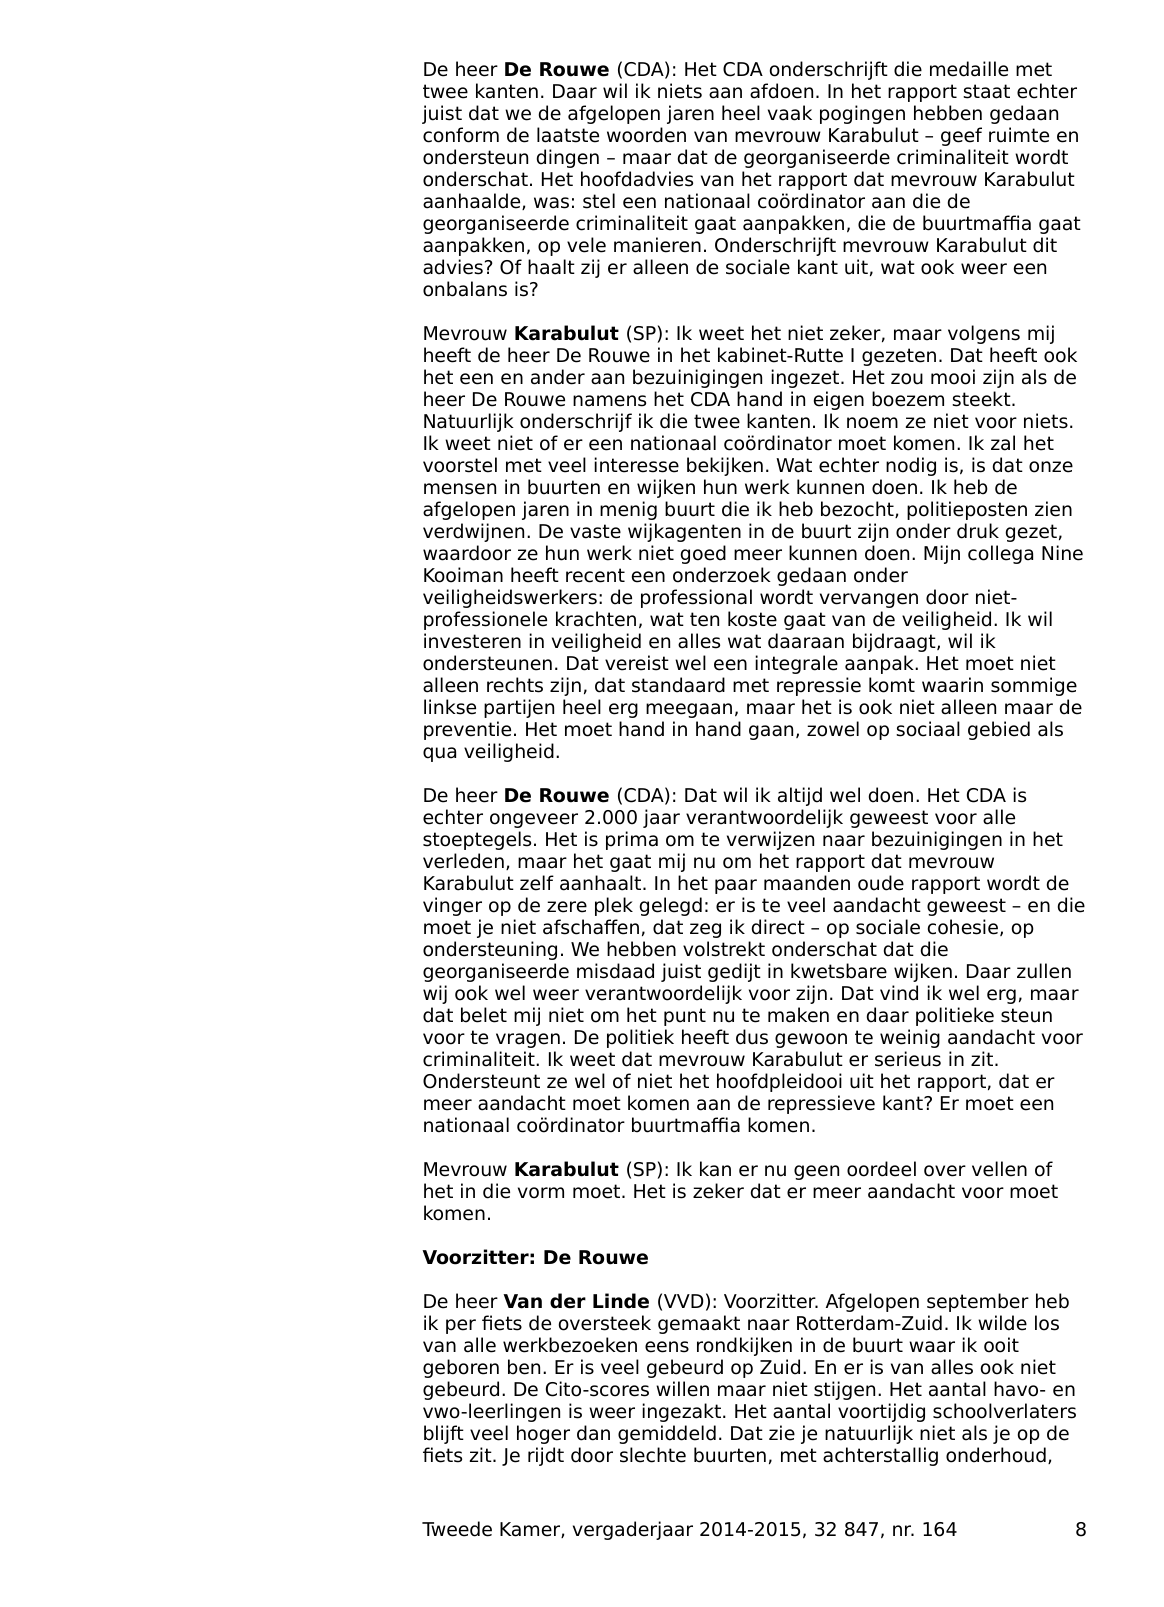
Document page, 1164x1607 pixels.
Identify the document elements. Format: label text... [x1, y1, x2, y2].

text De heer De Rouwe (CDA): Het CDA onderschrijft die medaille met twee kanten. Daar wil ik niets aan afdoen. In het rapport staat echter juist dat we de afgelopen jaren heel vaak pogingen hebben gedaan conform de laatste woorden van mevrouw Karabulut – geef ruimte en ondersteun dingen – maar dat de georganiseerde criminaliteit wordt onderschat. Het hoofdadvies van het rapport dat mevrouw Karabulut aanhaalde, was: stel een nationaal coördinator aan die de georganiseerde criminaliteit gaat aanpakken, die de buurtmaffia gaat aanpakken, op vele manieren. Onderschrijft mevrouw Karabulut dit advies? Of haalt zij er alleen de sociale kant uit, wat ook weer een onbalans is? [422, 59, 1087, 301]
text Mevrouw Karabulut (SP): Ik weet het niet zeker, maar volgens mij heeft de heer De Rouwe in het kabinet-Rutte I gezeten. Dat heeft ook het een en ander aan bezuinigingen ingezet. Het zou mooi zijn als de heer De Rouwe namens het CDA hand in eigen boezem steekt. Natuurlijk onderschrijf ik die twee kanten. Ik noem ze niet voor niets. Ik weet niet of er een nationaal coördinator moet komen. Ik zal het voorstel met veel interesse bekijken. Wat echter nodig is, is dat onze mensen in buurten en wijken hun werk kunnen doen. Ik heb de afgelopen jaren in menig buurt die ik heb bezocht, politieposten zien verdwijnen. De vaste wijkagenten in de buurt zijn onder druk gezet, waardoor ze hun werk niet goed meer kunnen doen. Mijn collega Nine Kooiman heeft recent een onderzoek gedaan onder veiligheidswerkers: de professional wordt vervangen door niet-professionele krachten, wat ten koste gaat van de veiligheid. Ik wil investeren in veiligheid en alles wat daaraan bijdraagt, wil ik ondersteunen. Dat vereist wel een integrale aanpak. Het moet niet alleen rechts zijn, dat standaard met repressie komt waarin sommige linkse partijen heel erg meegaan, maar het is ook niet alleen maar de preventie. Het moet hand in hand gaan, zowel op sociaal gebied als qua veiligheid. [422, 323, 1087, 763]
subtitle Voorzitter: De Rouwe [422, 1247, 1087, 1269]
text Mevrouw Karabulut (SP): Ik kan er nu geen oordeel over vellen of het in die vorm moet. Het is zeker dat er meer aandacht voor moet komen. [422, 1159, 1087, 1224]
text De heer De Rouwe (CDA): Dat wil ik altijd wel doen. Het CDA is echter ongeveer 2.000 jaar verantwoordelijk geweest voor alle stoeptegels. Het is prima om te verwijzen naar bezuinigingen in het verleden, maar het gaat mij nu om het rapport dat mevrouw Karabulut zelf aanhaalt. In het paar maanden oude rapport wordt de vinger op de zere plek gelegd: er is te veel aandacht geweest – en die moet je niet afschaffen, dat zeg ik direct – op sociale cohesie, op ondersteuning. We hebben volstrekt onderschat dat die georganiseerde misdaad juist gedijt in kwetsbare wijken. Daar zullen wij ook wel weer verantwoordelijk voor zijn. Dat vind ik wel erg, maar dat belet mij niet om het punt nu te maken en daar politieke steun voor te vragen. De politiek heeft dus gewoon te weinig aandacht voor criminaliteit. Ik weet dat mevrouw Karabulut er serieus in zit. Ondersteunt ze wel of niet het hoofdpleidooi uit het rapport, dat er meer aandacht moet komen aan de repressieve kant? Er moet een nationaal coördinator buurtmaffia komen. [422, 785, 1087, 1136]
text De heer Van der Linde (VVD): Voorzitter. Afgelopen september heb ik per fiets de oversteek gemaakt naar Rotterdam-Zuid. Ik wilde los van alle werkbezoeken eens rondkijken in de buurt waar ik ooit geboren ben. Er is veel gebeurd op Zuid. En er is van alles ook niet gebeurd. De Cito-scores willen maar niet stijgen. Het aantal havo- en vwo-leerlingen is weer ingezakt. Het aantal voortijdig schoolverlaters blijft veel hoger dan gemiddeld. Dat zie je natuurlijk niet als je op de fiets zit. Je rijdt door slechte buurten, met achterstallig onderhoud, [422, 1291, 1087, 1467]
